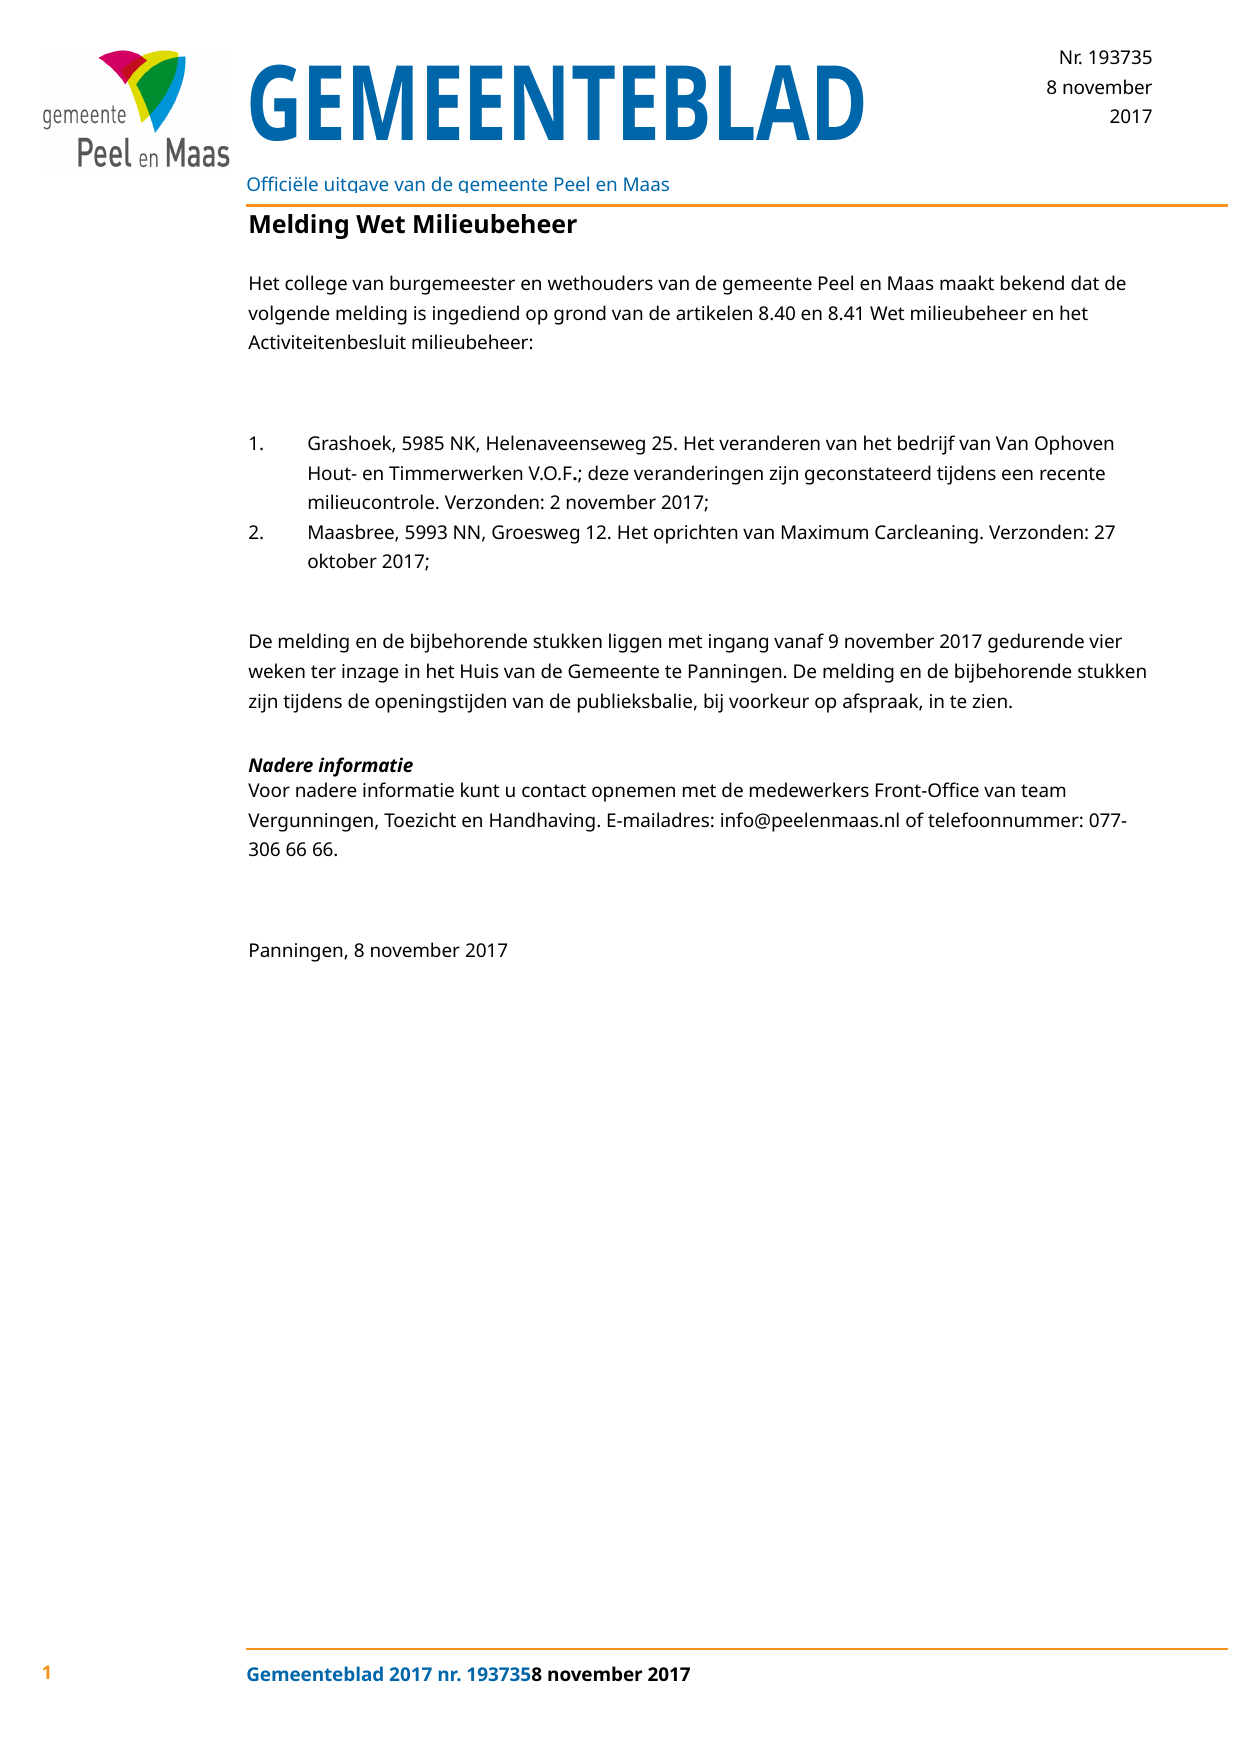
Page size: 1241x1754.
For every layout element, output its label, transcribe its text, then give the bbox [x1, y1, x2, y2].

list Grashoek, 5985 NK, Helenaveenseweg 25. Het veranderen van het bedrijf van Van Ophoven Hout- en Timmerwerken V.O.F.; deze veranderingen zijn geconstateerd tijdens een recente milieucontrole. Verzonden: 2 november 2017; [248, 430, 1152, 515]
text Nadere informatie [248, 752, 1152, 777]
text Het college van burgemeester en wethouders van de gemeente Peel en Maas maakt bekend dat de volgende melding is ingediend op grond van de artikelen 8.40 en 8.41 Wet milieubeheer en het Activiteitenbesluit milieubeheer: [248, 270, 1152, 355]
list Maasbree, 5993 NN, Groesweg 12. Het oprichten van Maximum Carcleaning. Verzonden: 27 oktober 2017; [248, 519, 1152, 574]
text Melding Wet Milieubeheer [248, 207, 1152, 241]
text De melding en de bijbehorende stukken liggen met ingang vanaf 9 november 2017 gedurende vier weken ter inzage in het Huis van de Gemeente te Panningen. De melding en de bijbehorende stukken zijn tijdens de openingstijden van de publieksbalie, bij voorkeur op afspraak, in te zien. [248, 629, 1152, 713]
text Panningen, 8 november 2017 [248, 937, 1152, 963]
picture [41, 47, 231, 172]
text Voor nadere informatie kunt u contact opnemen met de medewerkers Front-Office van team Vergunningen, Toezicht en Handhaving. E-mailadres: info@peelenmaas.nl of telefoonnummer: 077- 306 66 66. [248, 777, 1152, 862]
